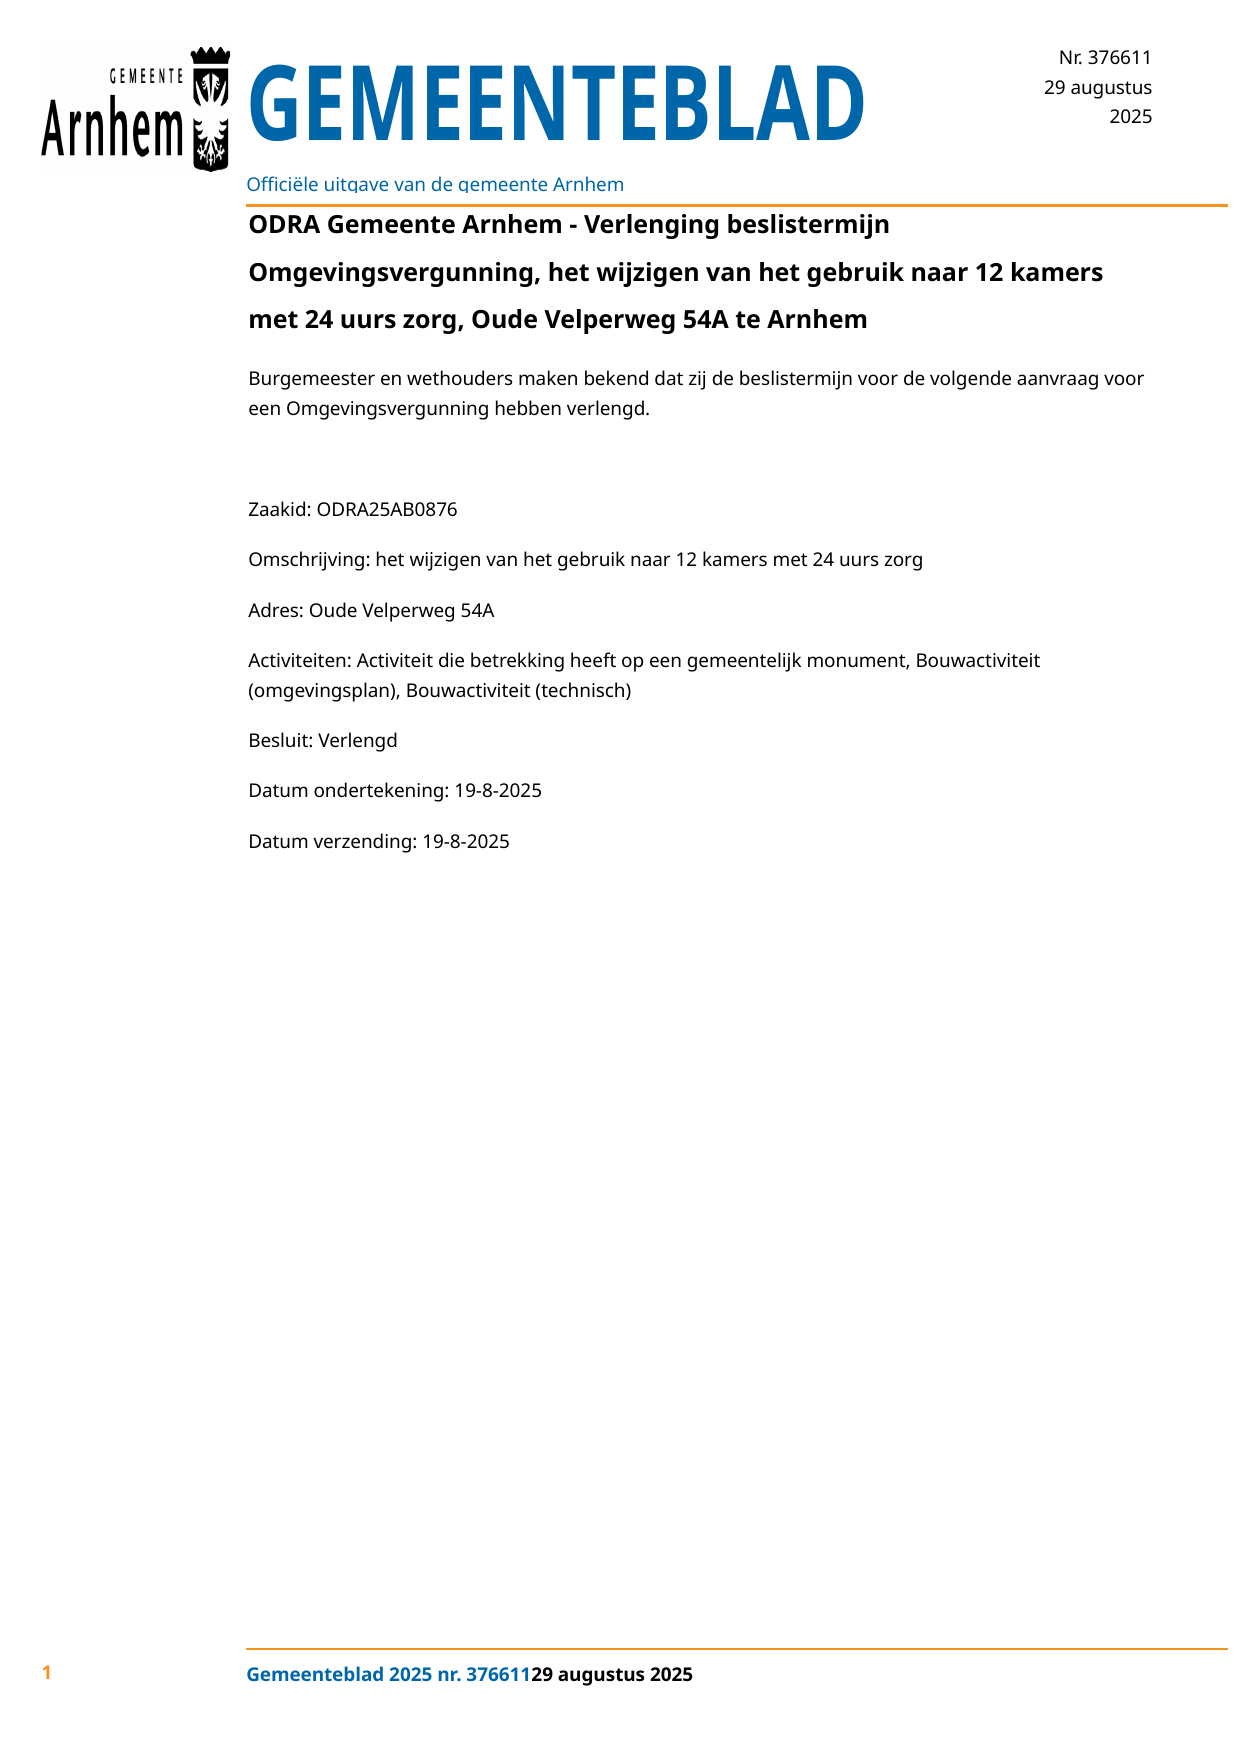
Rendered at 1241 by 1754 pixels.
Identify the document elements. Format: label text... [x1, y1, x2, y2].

text Besluit: Verlengd [248, 727, 1152, 753]
picture [41, 47, 231, 172]
text Datum ondertekening: 19-8-2025 [248, 778, 1152, 803]
text Zaakid: ODRA25AB0876 [248, 496, 1152, 522]
text Datum verzending: 19-8-2025 [248, 828, 1152, 854]
text Burgemeester en wethouders maken bekend dat zij de beslistermijn voor de volgende aanvraag voor een Omgevingsvergunning hebben verlengd. [248, 366, 1152, 421]
text Activiteiten: Activiteit die betrekking heeft op een gemeentelijk monument, Bouwactiviteit (omgevingsplan), Bouwactiviteit (technisch) [248, 647, 1152, 702]
text ODRA Gemeente Arnhem - Verlenging beslistermijn Omgevingsvergunning, het wijzigen van het gebruik naar 12 kamers met 24 uurs zorg, Oude Velperweg 54A te Arnhem [248, 207, 1152, 336]
text Adres: Oude Velperweg 54A [248, 597, 1152, 622]
text Omschrijving: het wijzigen van het gebruik naar 12 kamers met 24 uurs zorg [248, 546, 1152, 572]
